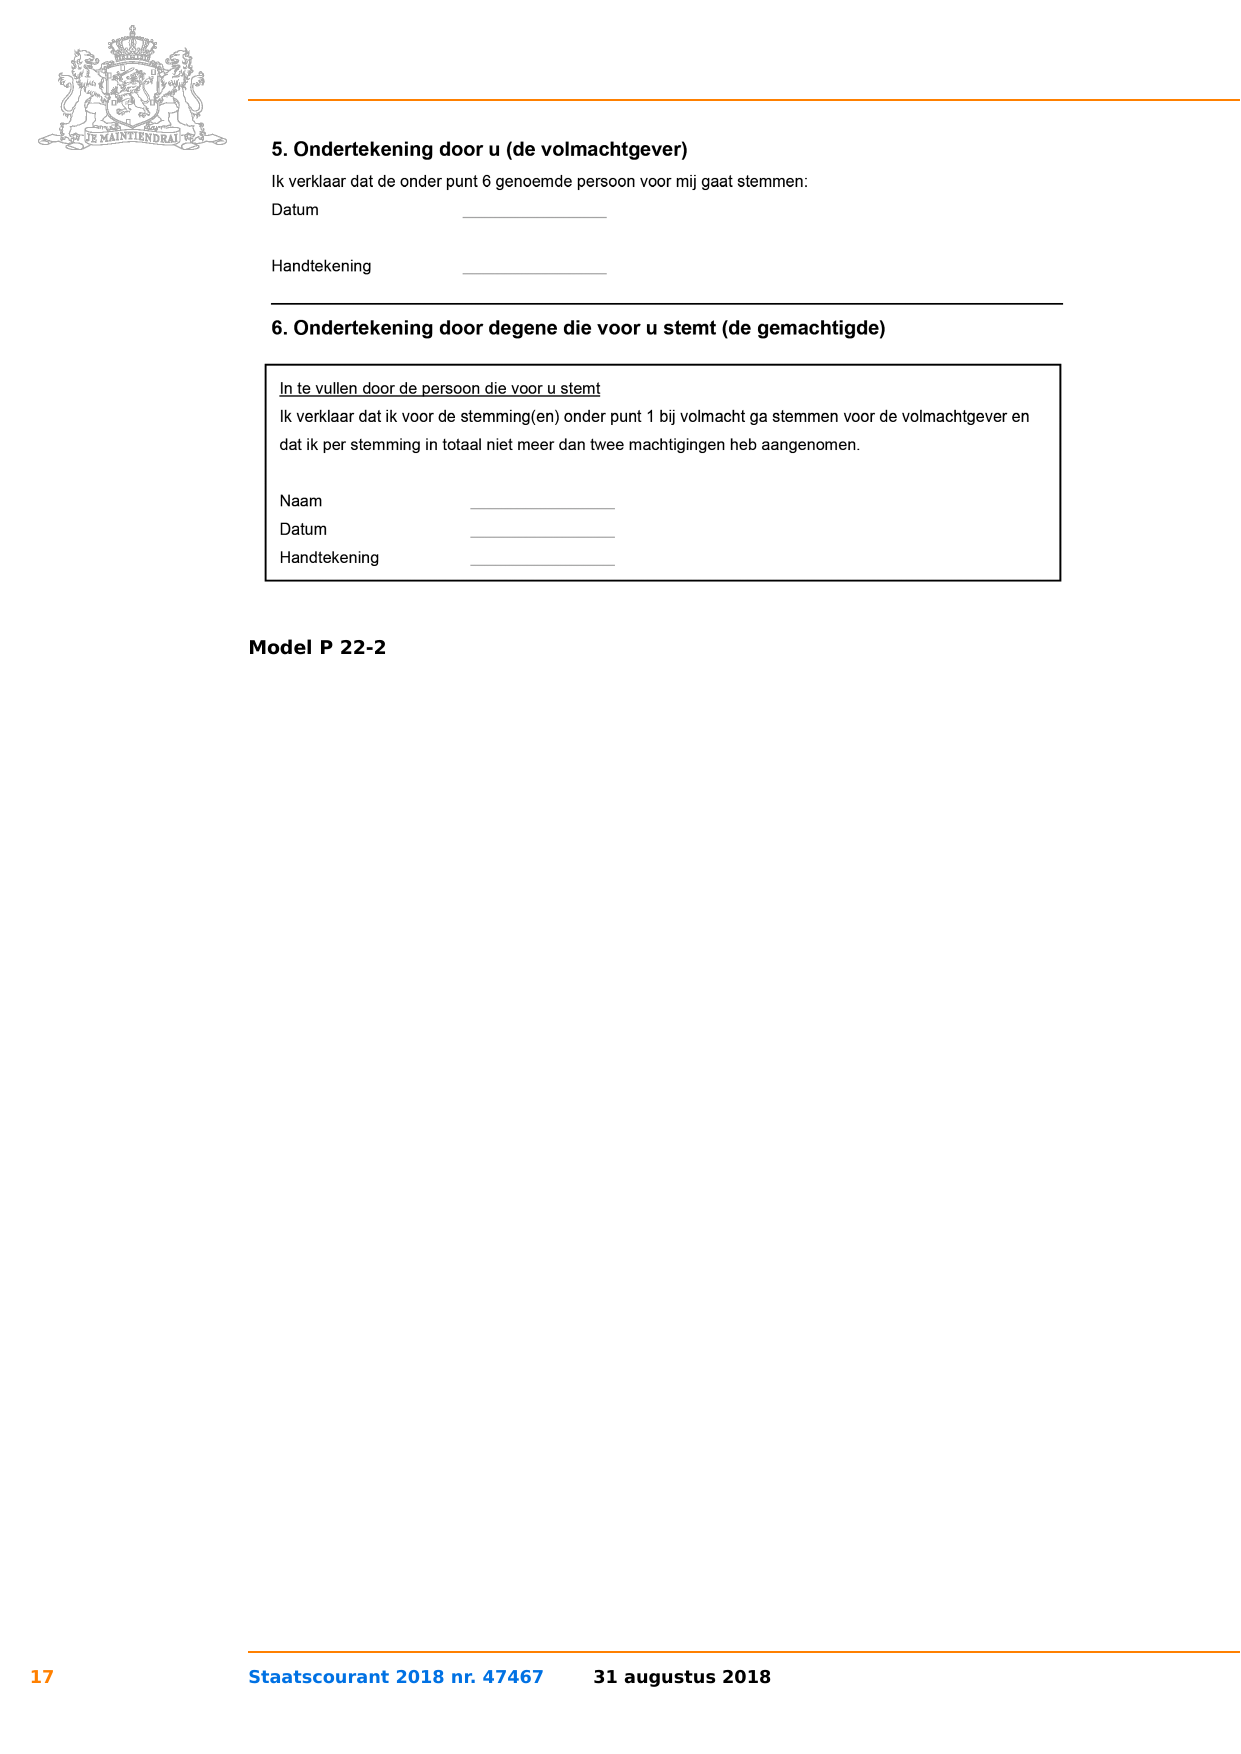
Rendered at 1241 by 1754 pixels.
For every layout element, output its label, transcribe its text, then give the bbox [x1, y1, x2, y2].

subtitle Model P 22-2 [248, 637, 1163, 658]
picture [38, 25, 227, 150]
picture [248, 130, 1134, 585]
